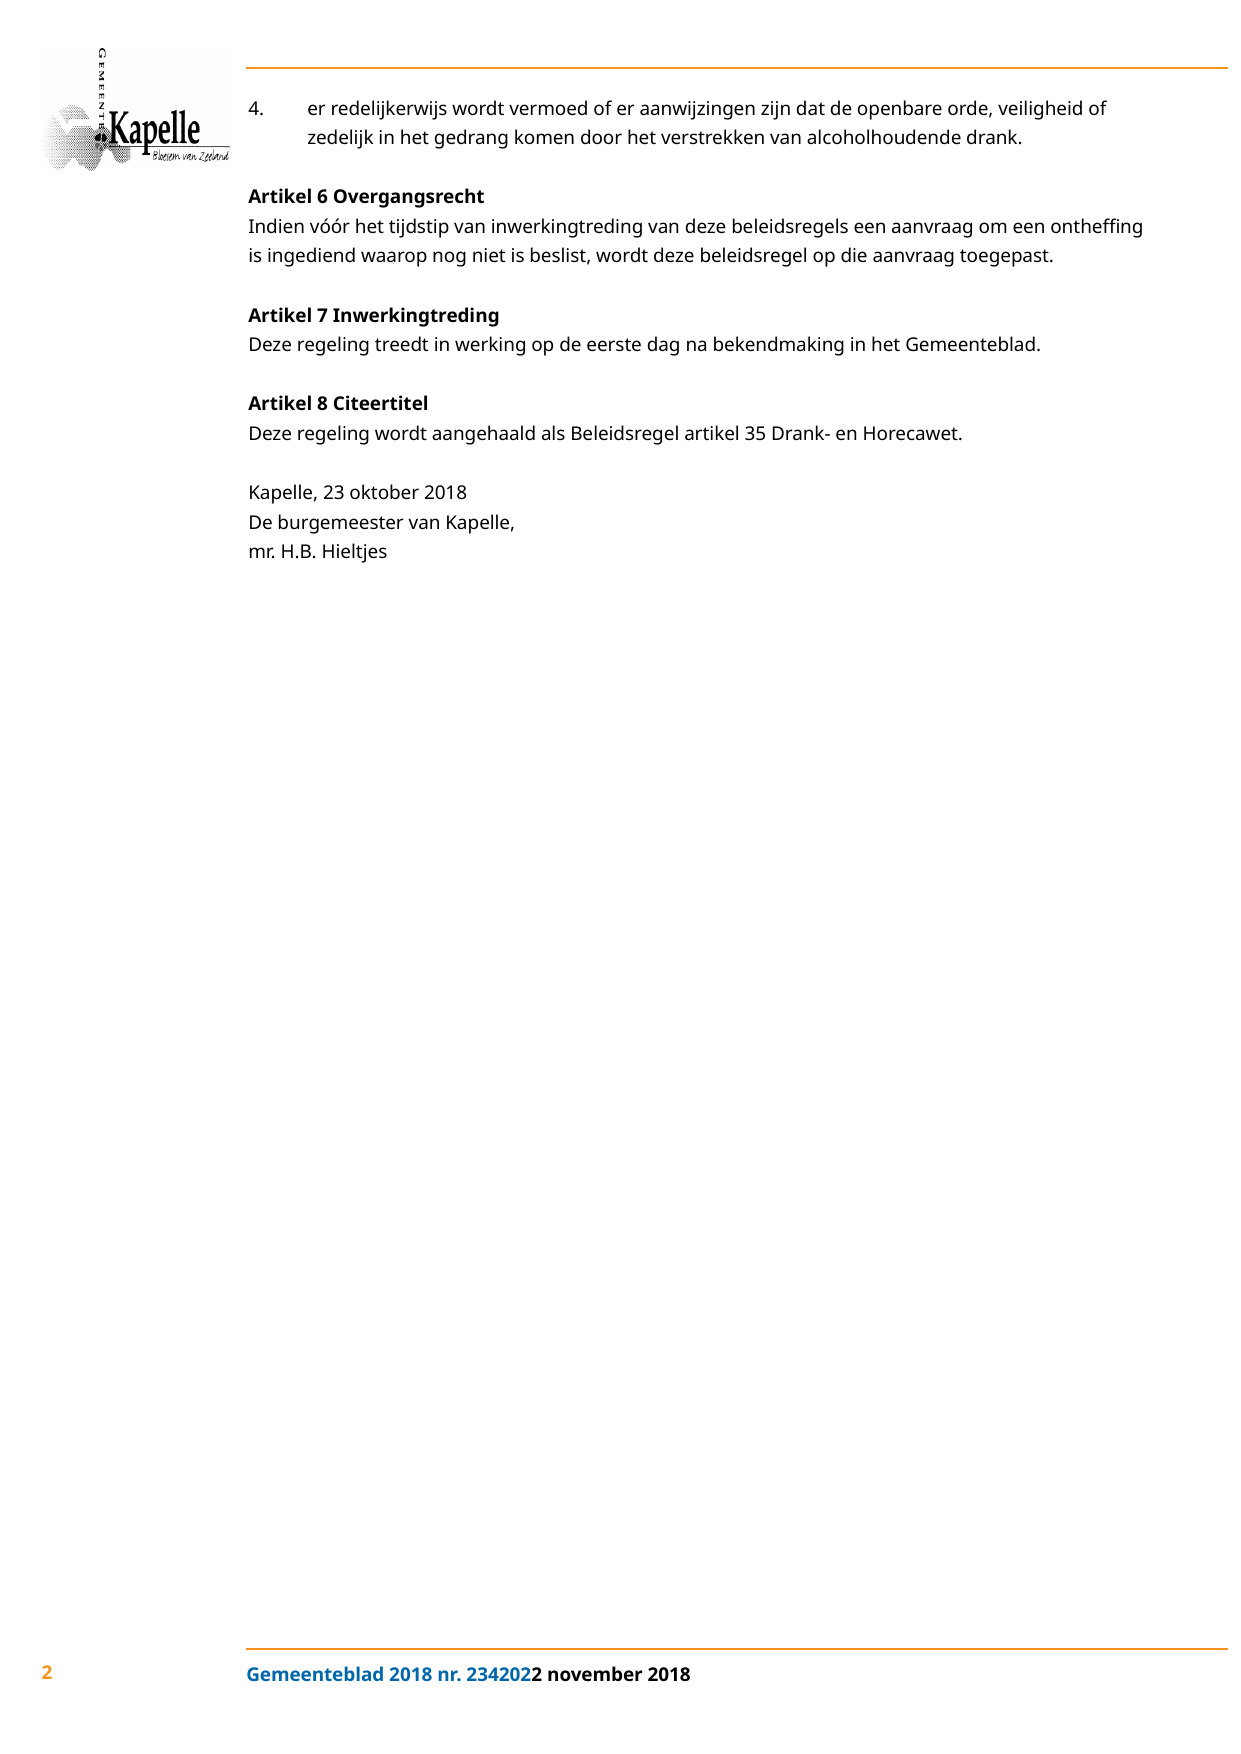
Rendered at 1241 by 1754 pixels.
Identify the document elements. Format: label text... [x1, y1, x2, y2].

list er redelijkerwijs wordt vermoed of er aanwijzingen zijn dat de openbare orde, veiligheid of zedelijk in het gedrang komen door het verstrekken van alcoholhoudende drank. [248, 95, 1152, 150]
text Indien vóór het tijdstip van inwerkingtreding van deze beleidsregels een aanvraag om een ontheffing is ingediend waarop nog niet is beslist, wordt deze beleidsregel op die aanvraag toegepast. [248, 213, 1152, 268]
text De burgemeester van Kapelle, [248, 509, 1152, 535]
text Deze regeling wordt aangehaald als Beleidsregel artikel 35 Drank- en Horecawet. [248, 420, 1152, 446]
text Artikel 8 Citeertitel [248, 391, 1152, 416]
picture [41, 47, 231, 172]
text Deze regeling treedt in werking op de eerste dag na bekendmaking in het Gemeenteblad. [248, 331, 1152, 357]
text mr. H.B. Hieltjes [248, 538, 1152, 564]
text Artikel 7 Inwerkingtreding [248, 302, 1152, 328]
text Artikel 6 Overgangsrecht [248, 183, 1152, 209]
text Kapelle, 23 oktober 2018 [248, 479, 1152, 505]
